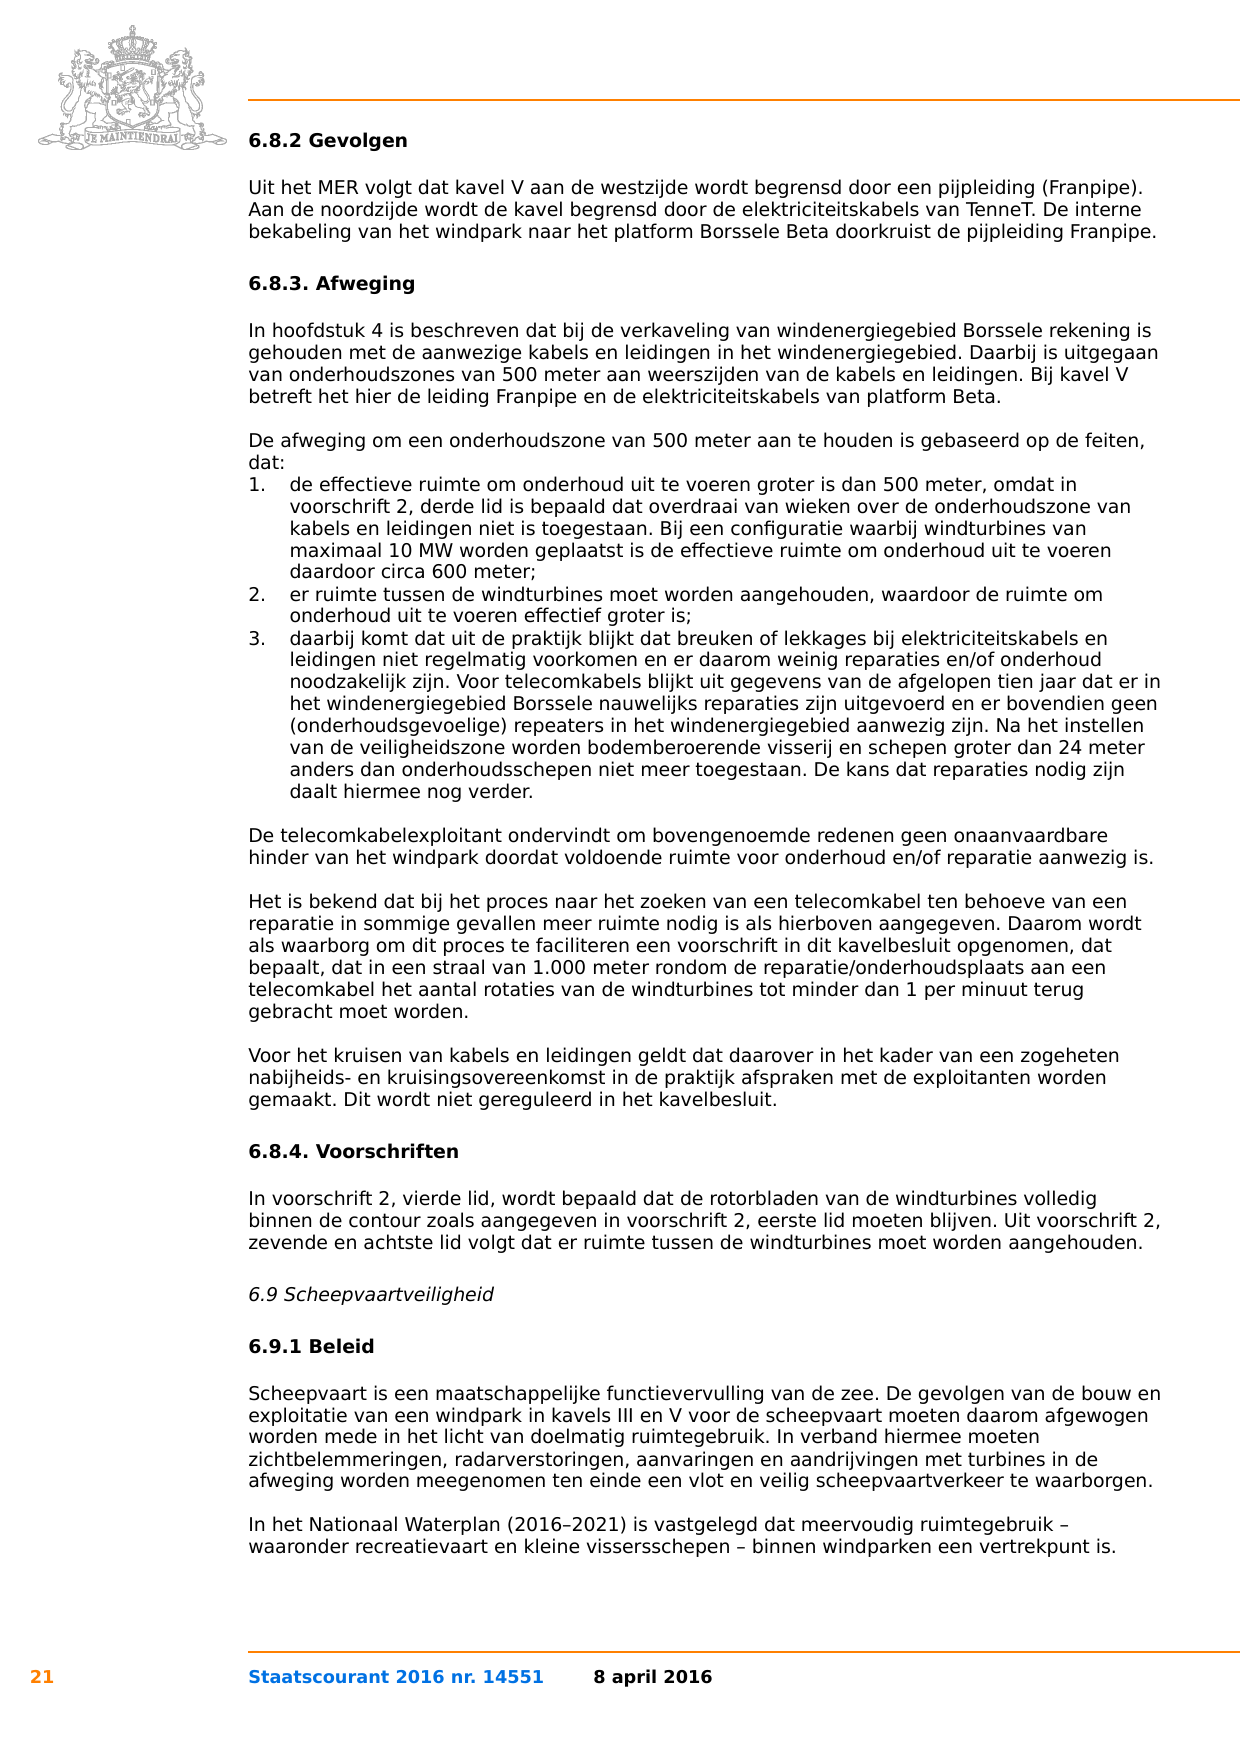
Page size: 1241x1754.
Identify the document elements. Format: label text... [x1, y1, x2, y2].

text De afweging om een onderhoudszone van 500 meter aan te houden is gebaseerd op de feiten, dat: [248, 429, 1163, 473]
picture [38, 25, 227, 150]
text Uit het MER volgt dat kavel V aan de westzijde wordt begrensd door een pijpleiding (Franpipe). Aan de noordzijde wordt de kavel begrensd door de elektriciteitskabels van TenneT. De interne bekabeling van het windpark naar het platform Borssele Beta doorkruist de pijpleiding Franpipe. [248, 177, 1163, 243]
subtitle 6.8.2 Gevolgen [248, 130, 1163, 152]
text Scheepvaart is een maatschappelijke functievervulling van de zee. De gevolgen van de bouw en exploitatie van een windpark in kavels III en V voor de scheepvaart moeten daarom afgewogen worden mede in het licht van doelmatig ruimtegebruik. In verband hiermee moeten zichtbelemmeringen, radarverstoringen, aanvaringen en aandrijvingen met turbines in de afweging worden meegenomen ten einde een vlot en veilig scheepvaartverkeer te waarborgen. [248, 1382, 1163, 1492]
text In hoofdstuk 4 is beschreven dat bij de verkaveling van windenergiegebied Borssele rekening is gehouden met de aanwezige kabels en leidingen in het windenergiegebied. Daarbij is uitgegaan van onderhoudszones van 500 meter aan weerszijden van de kabels en leidingen. Bij kavel V betreft het hier de leiding Franpipe en de elektriciteitskabels van platform Beta. [248, 320, 1163, 408]
text De telecomkabelexploitant ondervindt om bovengenoemde redenen geen onaanvaardbare hinder van het windpark doordat voldoende ruimte voor onderhoud en/of reparatie aanwezig is. [248, 825, 1163, 869]
text Het is bekend dat bij het proces naar het zoeken van een telecomkabel ten behoeve van een reparatie in sommige gevallen meer ruimte nodig is als hierboven aangegeven. Daarom wordt als waarborg om dit proces te faciliteren een voorschrift in dit kavelbesluit opgenomen, dat bepaalt, dat in een straal van 1.000 meter rondom de reparatie/onderhoudsplaats aan een telecomkabel het aantal rotaties van de windturbines tot minder dan 1 per minuut terug gebracht moet worden. [248, 891, 1163, 1023]
subtitle 6.9.1 Beleid [248, 1336, 1163, 1357]
text In het Nationaal Waterplan (2016–2021) is vastgelegd dat meervoudig ruimtegebruik – waaronder recreatievaart en kleine vissersschepen – binnen windparken een vertrekpunt is. [248, 1514, 1163, 1558]
text In voorschrift 2, vierde lid, wordt bepaald dat de rotorbladen van de windturbines volledig binnen de contour zoals aangegeven in voorschrift 2, eerste lid moeten blijven. Uit voorschrift 2, zevende en achtste lid volgt dat er ruimte tussen de windturbines moet worden aangehouden. [248, 1188, 1163, 1253]
text Voor het kruisen van kabels en leidingen geldt dat daarover in het kader van een zogeheten nabijheids- en kruisingsovereenkomst in de praktijk afspraken met de exploitanten worden gemaakt. Dit wordt niet gereguleerd in het kavelbesluit. [248, 1045, 1163, 1111]
subtitle 6.9 Scheepvaartveiligheid [248, 1283, 1163, 1306]
text 3. daarbij komt dat uit de praktijk blijkt dat breuken of lekkages bij elektriciteitskabels en leidingen niet regelmatig voorkomen en er daarom weinig reparaties en/of onderhoud noodzakelijk zijn. Voor telecomkabels blijkt uit gegevens van de afgelopen tien jaar dat er in het windenergiegebied Borssele nauwelijks reparaties zijn uitgevoerd en er bovendien geen (onderhoudsgevoelige) repeaters in het windenergiegebied aanwezig zijn. Na het instellen van de veiligheidszone worden bodemberoerende visserij en schepen groter dan 24 meter anders dan onderhoudsschepen niet meer toegestaan. De kans dat reparaties nodig zijn daalt hiermee nog verder. [248, 627, 1163, 803]
text 1. de effectieve ruimte om onderhoud uit te voeren groter is dan 500 meter, omdat in voorschrift 2, derde lid is bepaald dat overdraai van wieken over de onderhoudszone van kabels en leidingen niet is toegestaan. Bij een configuratie waarbij windturbines van maximaal 10 MW worden geplaatst is de effectieve ruimte om onderhoud uit te voeren daardoor circa 600 meter; [248, 473, 1163, 583]
text 2. er ruimte tussen de windturbines moet worden aangehouden, waardoor de ruimte om onderhoud uit te voeren effectief groter is; [248, 583, 1163, 627]
subtitle 6.8.4. Voorschriften [248, 1141, 1163, 1163]
subtitle 6.8.3. Afweging [248, 273, 1163, 295]
